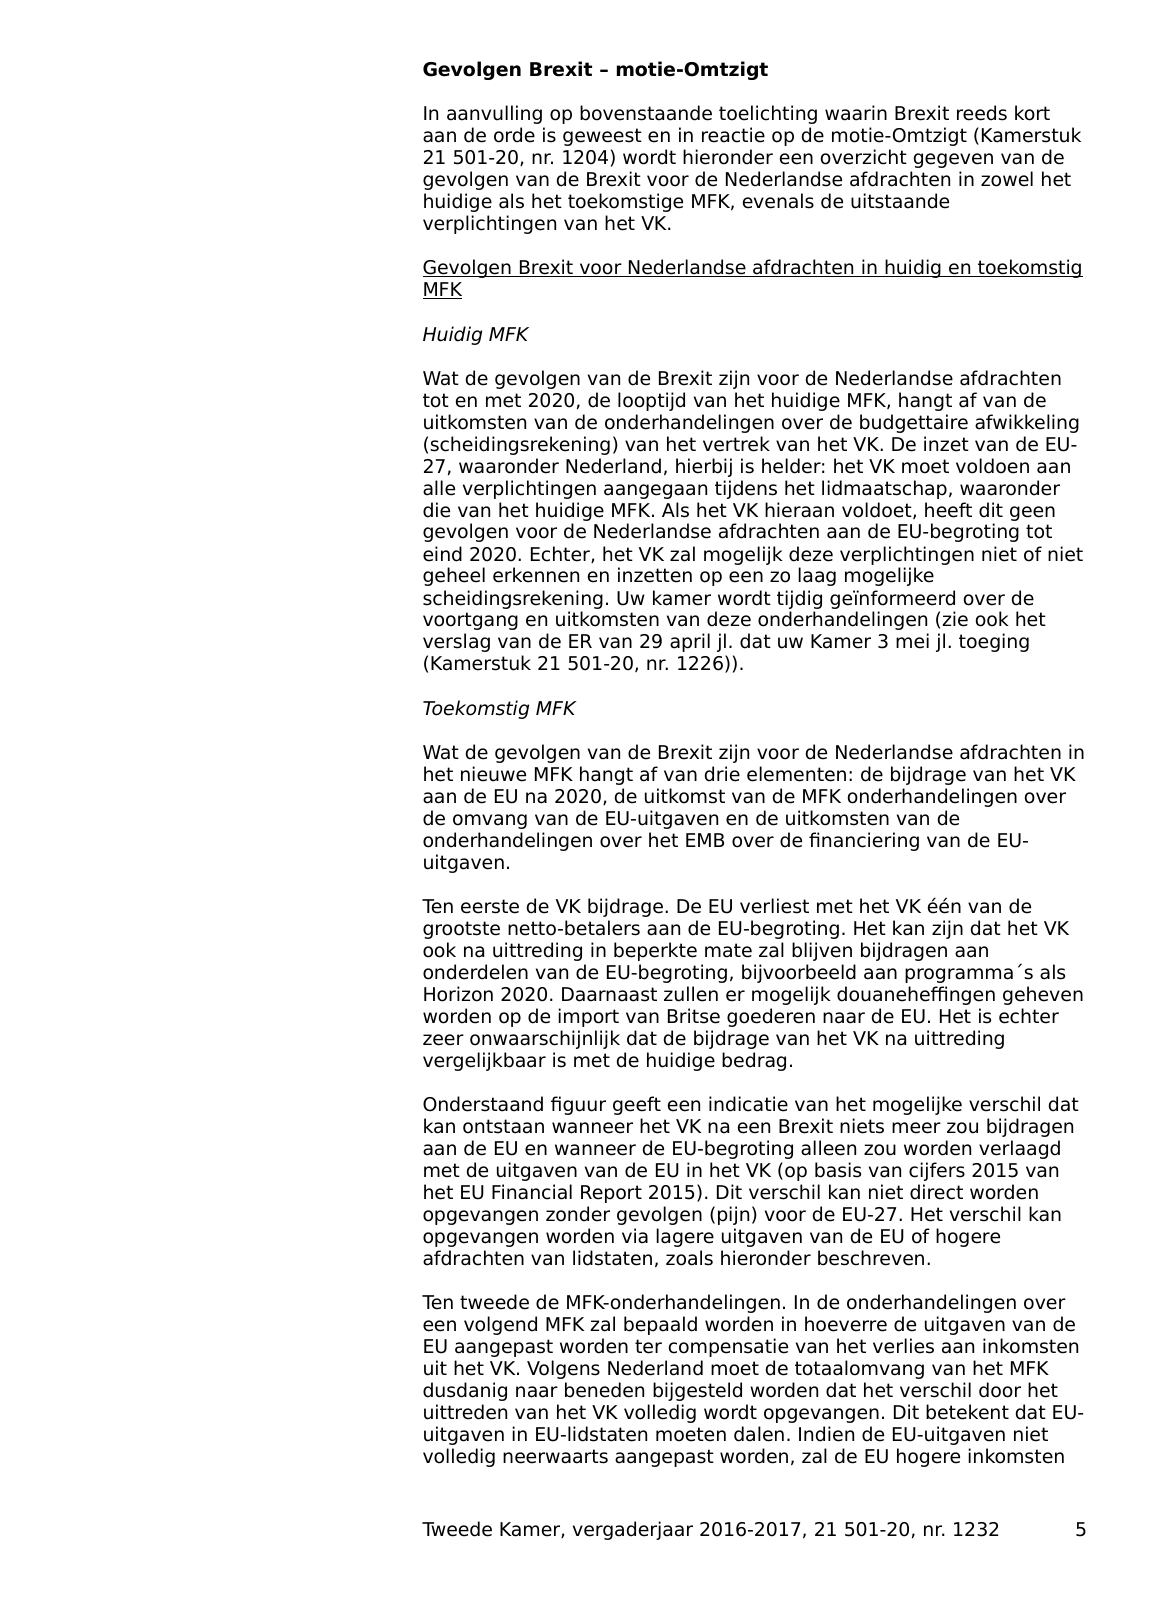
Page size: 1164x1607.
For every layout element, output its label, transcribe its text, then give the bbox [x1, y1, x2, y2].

text Onderstaand figuur geeft een indicatie van het mogelijke verschil dat kan ontstaan wanneer het VK na een Brexit niets meer zou bijdragen aan de EU en wanneer de EU-begroting alleen zou worden verlaagd met de uitgaven van de EU in het VK (op basis van cijfers 2015 van het EU Financial Report 2015). Dit verschil kan niet direct worden opgevangen zonder gevolgen (pijn) voor de EU-27. Het verschil kan opgevangen worden via lagere uitgaven van de EU of hogere afdrachten van lidstaten, zoals hieronder beschreven. [422, 1094, 1087, 1269]
subtitle Gevolgen Brexit – motie-Omtzigt [422, 59, 1087, 81]
text Ten tweede de MFK-onderhandelingen. In de onderhandelingen over een volgend MFK zal bepaald worden in hoeverre de uitgaven van de EU aangepast worden ter compensatie van het verlies aan inkomsten uit het VK. Volgens Nederland moet de totaalomvang van het MFK dusdanig naar beneden bijgesteld worden dat het verschil door het uittreden van het VK volledig wordt opgevangen. Dit betekent dat EU-uitgaven in EU-lidstaten moeten dalen. Indien de EU-uitgaven niet volledig neerwaarts aangepast worden, zal de EU hogere inkomsten [422, 1292, 1087, 1468]
text Wat de gevolgen van de Brexit zijn voor de Nederlandse afdrachten in het nieuwe MFK hangt af van drie elementen: de bijdrage van het VK aan de EU na 2020, de uitkomst van de MFK onderhandelingen over de omvang van de EU-uitgaven en de uitkomsten van de onderhandelingen over het EMB over de financiering van de EU-uitgaven. [422, 742, 1087, 873]
text In aanvulling op bovenstaande toelichting waarin Brexit reeds kort aan de orde is geweest en in reactie op de motie-Omtzigt (Kamerstuk 21 501-20, nr. 1204) wordt hieronder een overzicht gegeven van de gevolgen van de Brexit voor de Nederlandse afdrachten in zowel het huidige als het toekomstige MFK, evenals de uitstaande verplichtingen van het VK. [422, 103, 1087, 235]
subtitle Huidig MFK [422, 323, 1087, 345]
text Wat de gevolgen van de Brexit zijn voor de Nederlandse afdrachten tot en met 2020, de looptijd van het huidige MFK, hangt af van de uitkomsten van de onderhandelingen over de budgettaire afwikkeling (scheidingsrekening) van het vertrek van het VK. De inzet van de EU-27, waaronder Nederland, hierbij is helder: het VK moet voldoen aan alle verplichtingen aangegaan tijdens het lidmaatschap, waaronder die van het huidige MFK. Als het VK hieraan voldoet, heeft dit geen gevolgen voor de Nederlandse afdrachten aan de EU-begroting tot eind 2020. Echter, het VK zal mogelijk deze verplichtingen niet of niet geheel erkennen en inzetten op een zo laag mogelijke scheidingsrekening. Uw kamer wordt tijdig geïnformeerd over de voortgang en uitkomsten van deze onderhandelingen (zie ook het verslag van de ER van 29 april jl. dat uw Kamer 3 mei jl. toeging (Kamerstuk 21 501-20, nr. 1226)). [422, 368, 1087, 675]
text Ten eerste de VK bijdrage. De EU verliest met het VK één van de grootste netto-betalers aan de EU-begroting. Het kan zijn dat het VK ook na uittreding in beperkte mate zal blijven bijdragen aan onderdelen van de EU-begroting, bijvoorbeeld aan programma´s als Horizon 2020. Daarnaast zullen er mogelijk douaneheffingen geheven worden op de import van Britse goederen naar de EU. Het is echter zeer onwaarschijnlijk dat de bijdrage van het VK na uittreding vergelijkbaar is met de huidige bedrag. [422, 896, 1087, 1072]
subtitle Toekomstig MFK [422, 697, 1087, 719]
subtitle Gevolgen Brexit voor Nederlandse afdrachten in huidig en toekomstig MFK [422, 257, 1087, 301]
